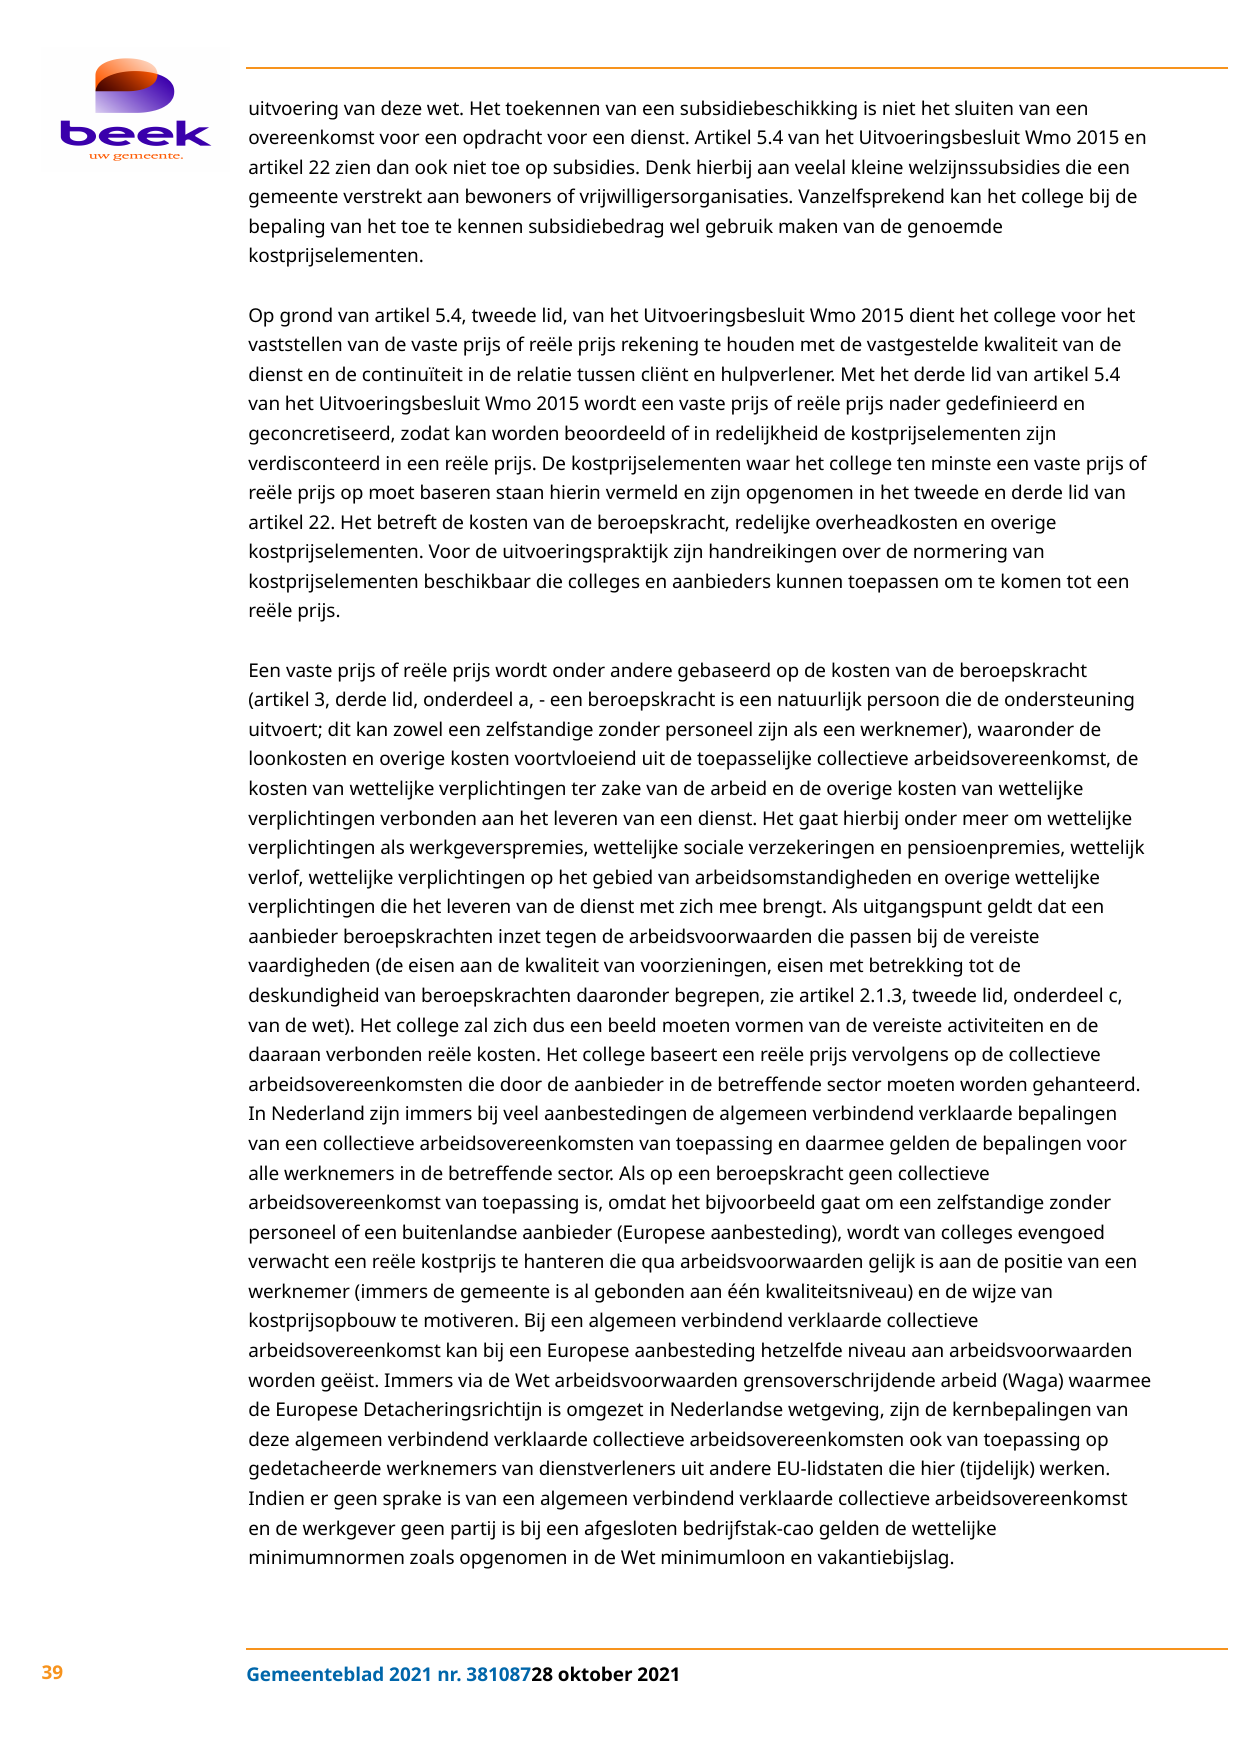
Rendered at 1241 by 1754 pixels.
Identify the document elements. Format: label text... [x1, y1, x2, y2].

picture [41, 47, 231, 172]
text uitvoering van deze wet. Het toekennen van een subsidiebeschikking is niet het sluiten van een overeenkomst voor een opdracht voor een dienst. Artikel 5.4 van het Uitvoeringsbesluit Wmo 2015 en artikel 22 zien dan ook niet toe op subsidies. Denk hierbij aan veelal kleine welzijnssubsidies die een gemeente verstrekt aan bewoners of vrijwilligersorganisaties. Vanzelfsprekend kan het college bij de bepaling van het toe te kennen subsidiebedrag wel gebruik maken van de genoemde kostprijselementen. [248, 95, 1152, 268]
text Een vaste prijs of reële prijs wordt onder andere gebaseerd op de kosten van de beroepskracht (artikel 3, derde lid, onderdeel a, - een beroepskracht is een natuurlijk persoon die de ondersteuning uitvoert; dit kan zowel een zelfstandige zonder personeel zijn als een werknemer), waaronder de loonkosten en overige kosten voortvloeiend uit de toepasselijke collectieve arbeidsovereenkomst, de kosten van wettelijke verplichtingen ter zake van de arbeid en de overige kosten van wettelijke verplichtingen verbonden aan het leveren van een dienst. Het gaat hierbij onder meer om wettelijke verplichtingen als werkgeverspremies, wettelijke sociale verzekeringen en pensioenpremies, wettelijk verlof, wettelijke verplichtingen op het gebied van arbeidsomstandigheden en overige wettelijke verplichtingen die het leveren van de dienst met zich mee brengt. Als uitgangspunt geldt dat een aanbieder beroepskrachten inzet tegen de arbeidsvoorwaarden die passen bij de vereiste vaardigheden (de eisen aan de kwaliteit van voorzieningen, eisen met betrekking tot de deskundigheid van beroepskrachten daaronder begrepen, zie artikel 2.1.3, tweede lid, onderdeel c, van de wet). Het college zal zich dus een beeld moeten vormen van de vereiste activiteiten en de daaraan verbonden reële kosten. Het college baseert een reële prijs vervolgens op de collectieve arbeidsovereenkomsten die door de aanbieder in de betreffende sector moeten worden gehanteerd. In Nederland zijn immers bij veel aanbestedingen de algemeen verbindend verklaarde bepalingen van een collectieve arbeidsovereenkomsten van toepassing en daarmee gelden de bepalingen voor alle werknemers in de betreffende sector. Als op een beroepskracht geen collectieve arbeidsovereenkomst van toepassing is, omdat het bijvoorbeeld gaat om een zelfstandige zonder personeel of een buitenlandse aanbieder (Europese aanbesteding), wordt van colleges evengoed verwacht een reële kostprijs te hanteren die qua arbeidsvoorwaarden gelijk is aan de positie van een werknemer (immers de gemeente is al gebonden aan één kwaliteitsniveau) en de wijze van kostprijsopbouw te motiveren. Bij een algemeen verbindend verklaarde collectieve arbeidsovereenkomst kan bij een Europese aanbesteding hetzelfde niveau aan arbeidsvoorwaarden worden geëist. Immers via de Wet arbeidsvoorwaarden grensoverschrijdende arbeid (Waga) waarmee de Europese Detacheringsrichtijn is omgezet in Nederlandse wetgeving, zijn de kernbepalingen van deze algemeen verbindend verklaarde collectieve arbeidsovereenkomsten ook van toepassing op gedetacheerde werknemers van dienstverleners uit andere EU-lidstaten die hier (tijdelijk) werken. Indien er geen sprake is van een algemeen verbindend verklaarde collectieve arbeidsovereenkomst en de werkgever geen partij is bij een afgesloten bedrijfstak-cao gelden de wettelijke minimumnormen zoals opgenomen in de Wet minimumloon en vakantiebijslag. [248, 657, 1152, 1570]
text Op grond van artikel 5.4, tweede lid, van het Uitvoeringsbesluit Wmo 2015 dient het college voor het vaststellen van de vaste prijs of reële prijs rekening te houden met de vastgestelde kwaliteit van de dienst en de continuïteit in de relatie tussen cliënt en hulpverlener. Met het derde lid van artikel 5.4 van het Uitvoeringsbesluit Wmo 2015 wordt een vaste prijs of reële prijs nader gedefinieerd en geconcretiseerd, zodat kan worden beoordeeld of in redelijkheid de kostprijselementen zijn verdisconteerd in een reële prijs. De kostprijselementen waar het college ten minste een vaste prijs of reële prijs op moet baseren staan hierin vermeld en zijn opgenomen in het tweede en derde lid van artikel 22. Het betreft de kosten van de beroepskracht, redelijke overheadkosten en overige kostprijselementen. Voor de uitvoeringspraktijk zijn handreikingen over de normering van kostprijselementen beschikbaar die colleges en aanbieders kunnen toepassen om te komen tot een reële prijs. [248, 302, 1152, 623]
